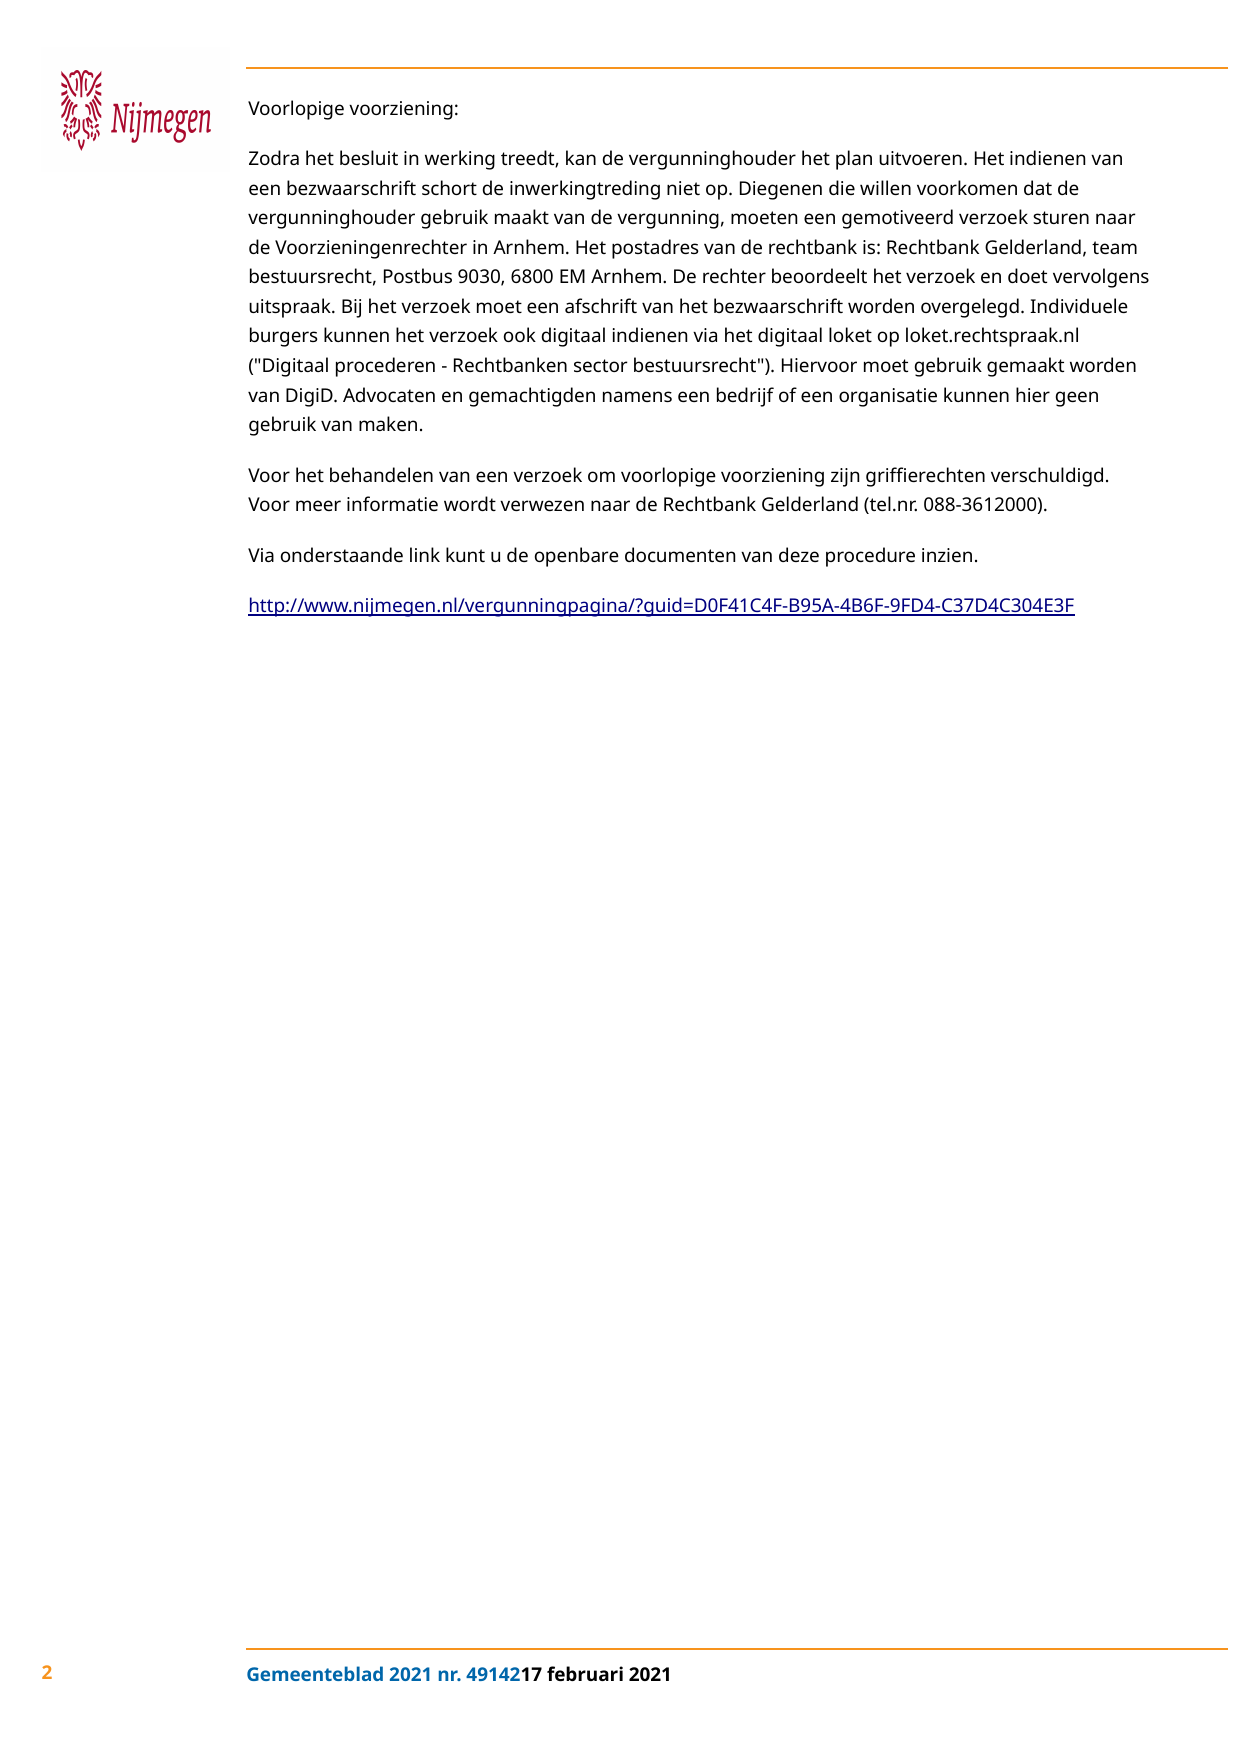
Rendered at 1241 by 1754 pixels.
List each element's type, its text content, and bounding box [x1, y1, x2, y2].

text Via onderstaande link kunt u de openbare documenten van deze procedure inzien. [248, 542, 1152, 568]
text Voorlopige voorziening: [248, 95, 1152, 121]
text Zodra het besluit in werking treedt, kan de vergunninghouder het plan uitvoeren. Het indienen van een bezwaarschrift schort de inwerkingtreding niet op. Diegenen die willen voorkomen dat de vergunninghouder gebruik maakt van de vergunning, moeten een gemotiveerd verzoek sturen naar de Voorzieningenrechter in Arnhem. Het postadres van de rechtbank is: Rechtbank Gelderland, team bestuursrecht, Postbus 9030, 6800 EM Arnhem. De rechter beoordeelt het verzoek en doet vervolgens uitspraak. Bij het verzoek moet een afschrift van het bezwaarschrift worden overgelegd. Individuele burgers kunnen het verzoek ook digitaal indienen via het digitaal loket op loket.rechtspraak.nl ("Digitaal procederen - Rechtbanken sector bestuursrecht"). Hiervoor moet gebruik gemaakt worden van DigiD. Advocaten en gemachtigden namens een bedrijf of een organisatie kunnen hier geen gebruik van maken. [248, 145, 1152, 437]
picture [41, 47, 231, 172]
text Voor het behandelen van een verzoek om voorlopige voorziening zijn griffierechten verschuldigd. Voor meer informatie wordt verwezen naar de Rechtbank Gelderland (tel.nr. 088-3612000). [248, 462, 1152, 517]
text http://www.nijmegen.nl/vergunningpagina/?guid=D0F41C4F-B95A-4B6F-9FD4-C37D4C304E3F [248, 592, 1152, 618]
